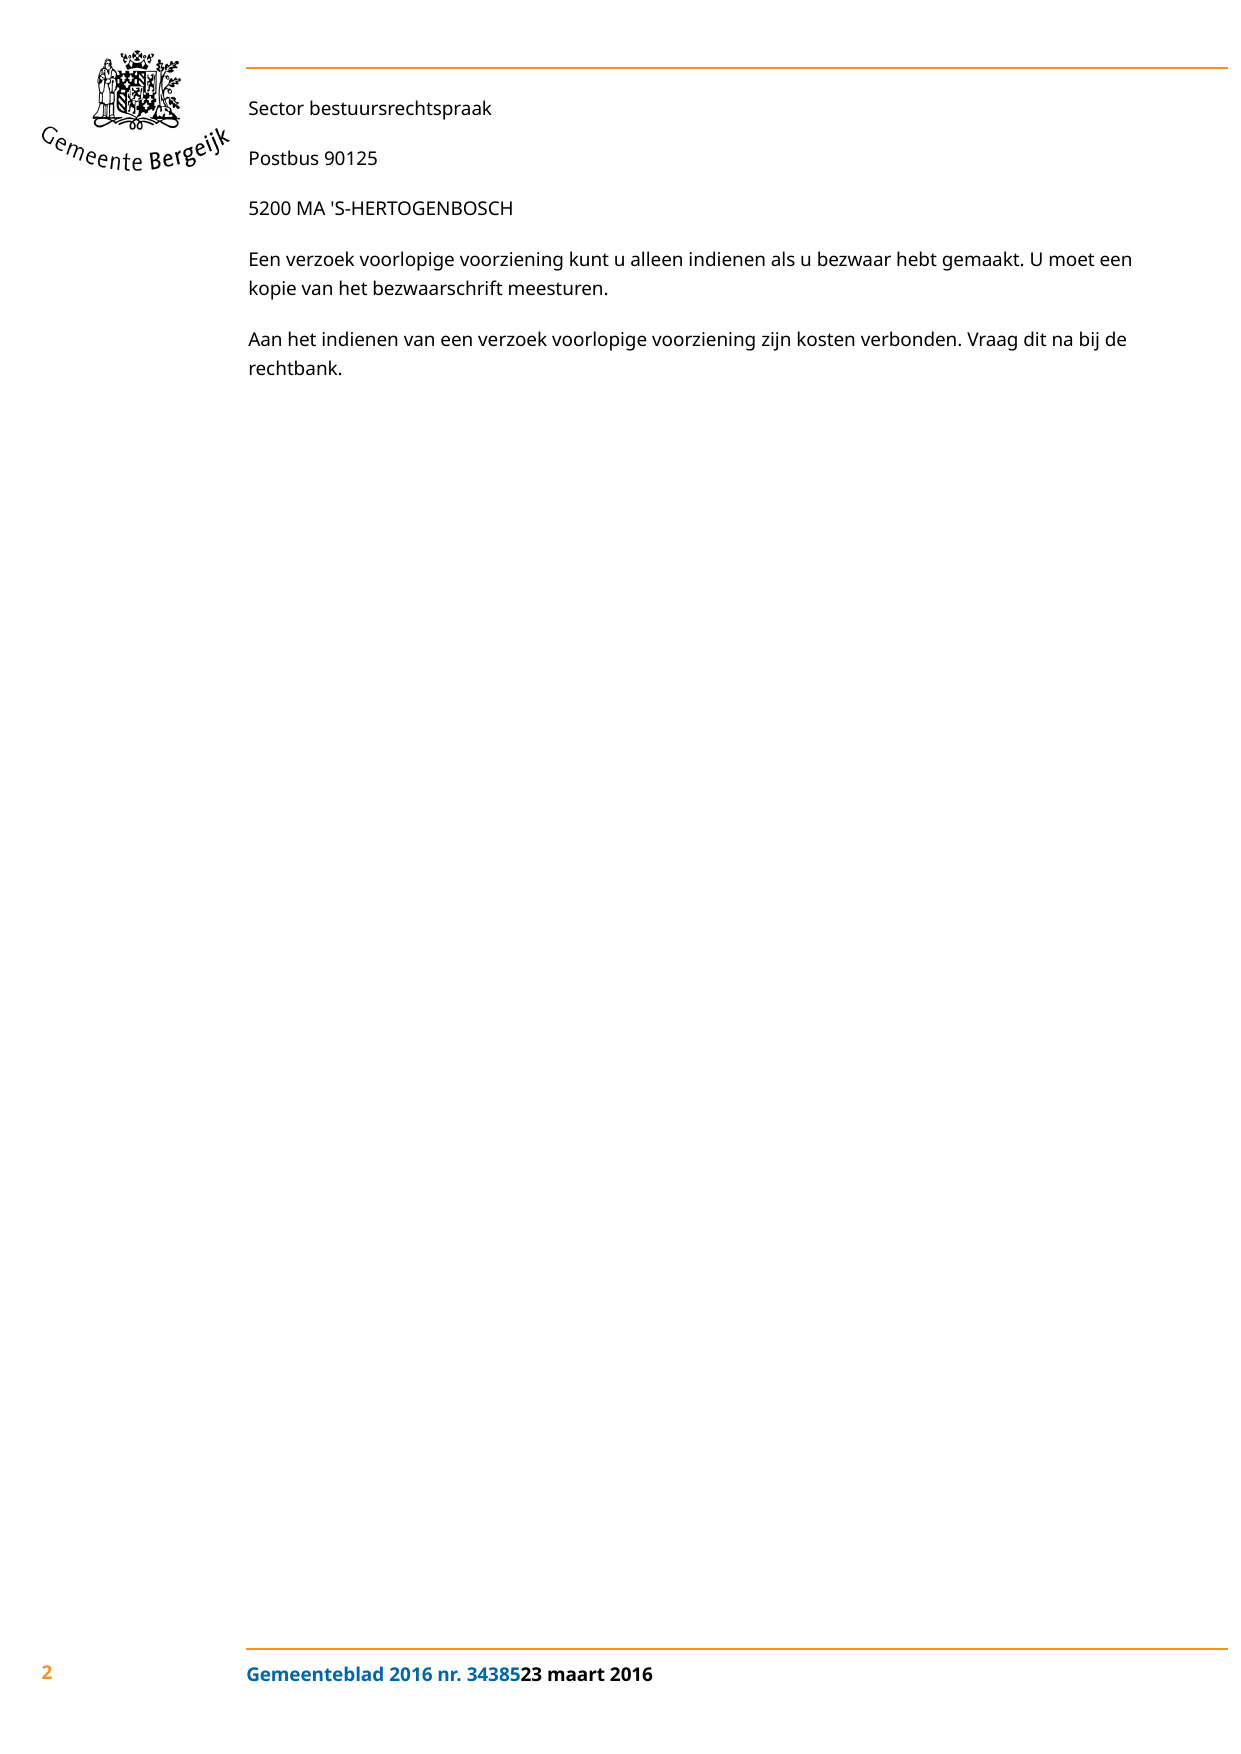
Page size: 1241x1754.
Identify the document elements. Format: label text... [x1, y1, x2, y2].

text Postbus 90125 [248, 145, 1152, 171]
picture [41, 47, 231, 172]
text 5200 MA 'S-HERTOGENBOSCH [248, 196, 1152, 221]
text Een verzoek voorlopige voorziening kunt u alleen indienen als u bezwaar hebt gemaakt. U moet een kopie van het bezwaarschrift meesturen. [248, 246, 1152, 301]
text Sector bestuursrechtspraak [248, 95, 1152, 121]
text Aan het indienen van een verzoek voorlopige voorziening zijn kosten verbonden. Vraag dit na bij de rechtbank. [248, 326, 1152, 381]
